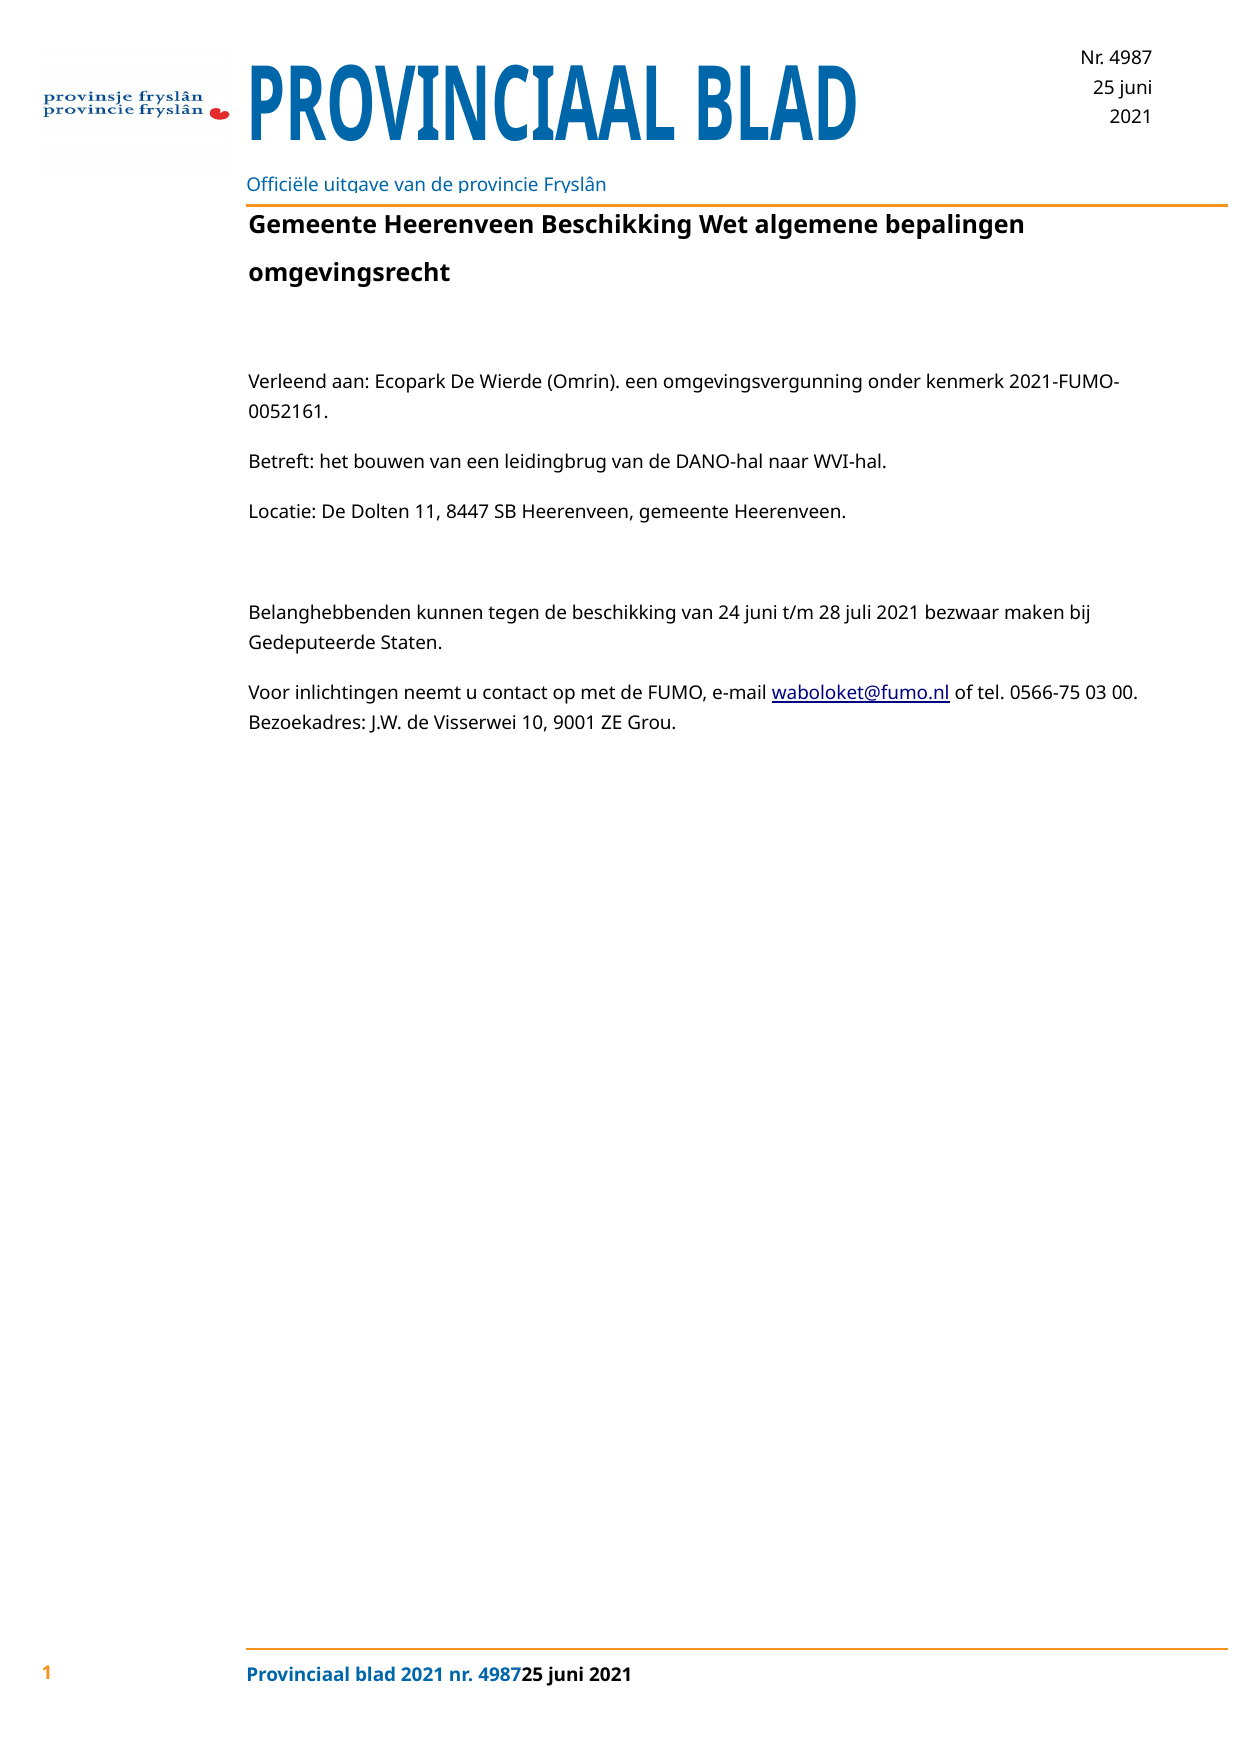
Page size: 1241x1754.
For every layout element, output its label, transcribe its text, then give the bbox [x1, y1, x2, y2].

picture [41, 47, 231, 172]
text Verleend aan: Ecopark De Wierde (Omrin). een omgevingsvergunning onder kenmerk 2021-FUMO-0052161. [248, 368, 1152, 424]
text Belanghebbenden kunnen tegen de beschikking van 24 juni t/m 28 juli 2021 bezwaar maken bij Gedeputeerde Staten. [248, 599, 1152, 655]
text Gemeente Heerenveen Beschikking Wet algemene bepalingen omgevingsrecht [248, 207, 1152, 288]
text Locatie: De Dolten 11, 8447 SB Heerenveen, gemeente Heerenveen. [248, 499, 1152, 524]
text Betreft: het bouwen van een leidingbrug van de DANO-hal naar WVI-hal. [248, 448, 1152, 474]
text Voor inlichtingen neemt u contact op met de FUMO, e-mail waboloket@fumo.nl of tel. 0566-75 03 00. Bezoekadres: J.W. de Visserwei 10, 9001 ZE Grou. [248, 679, 1152, 735]
